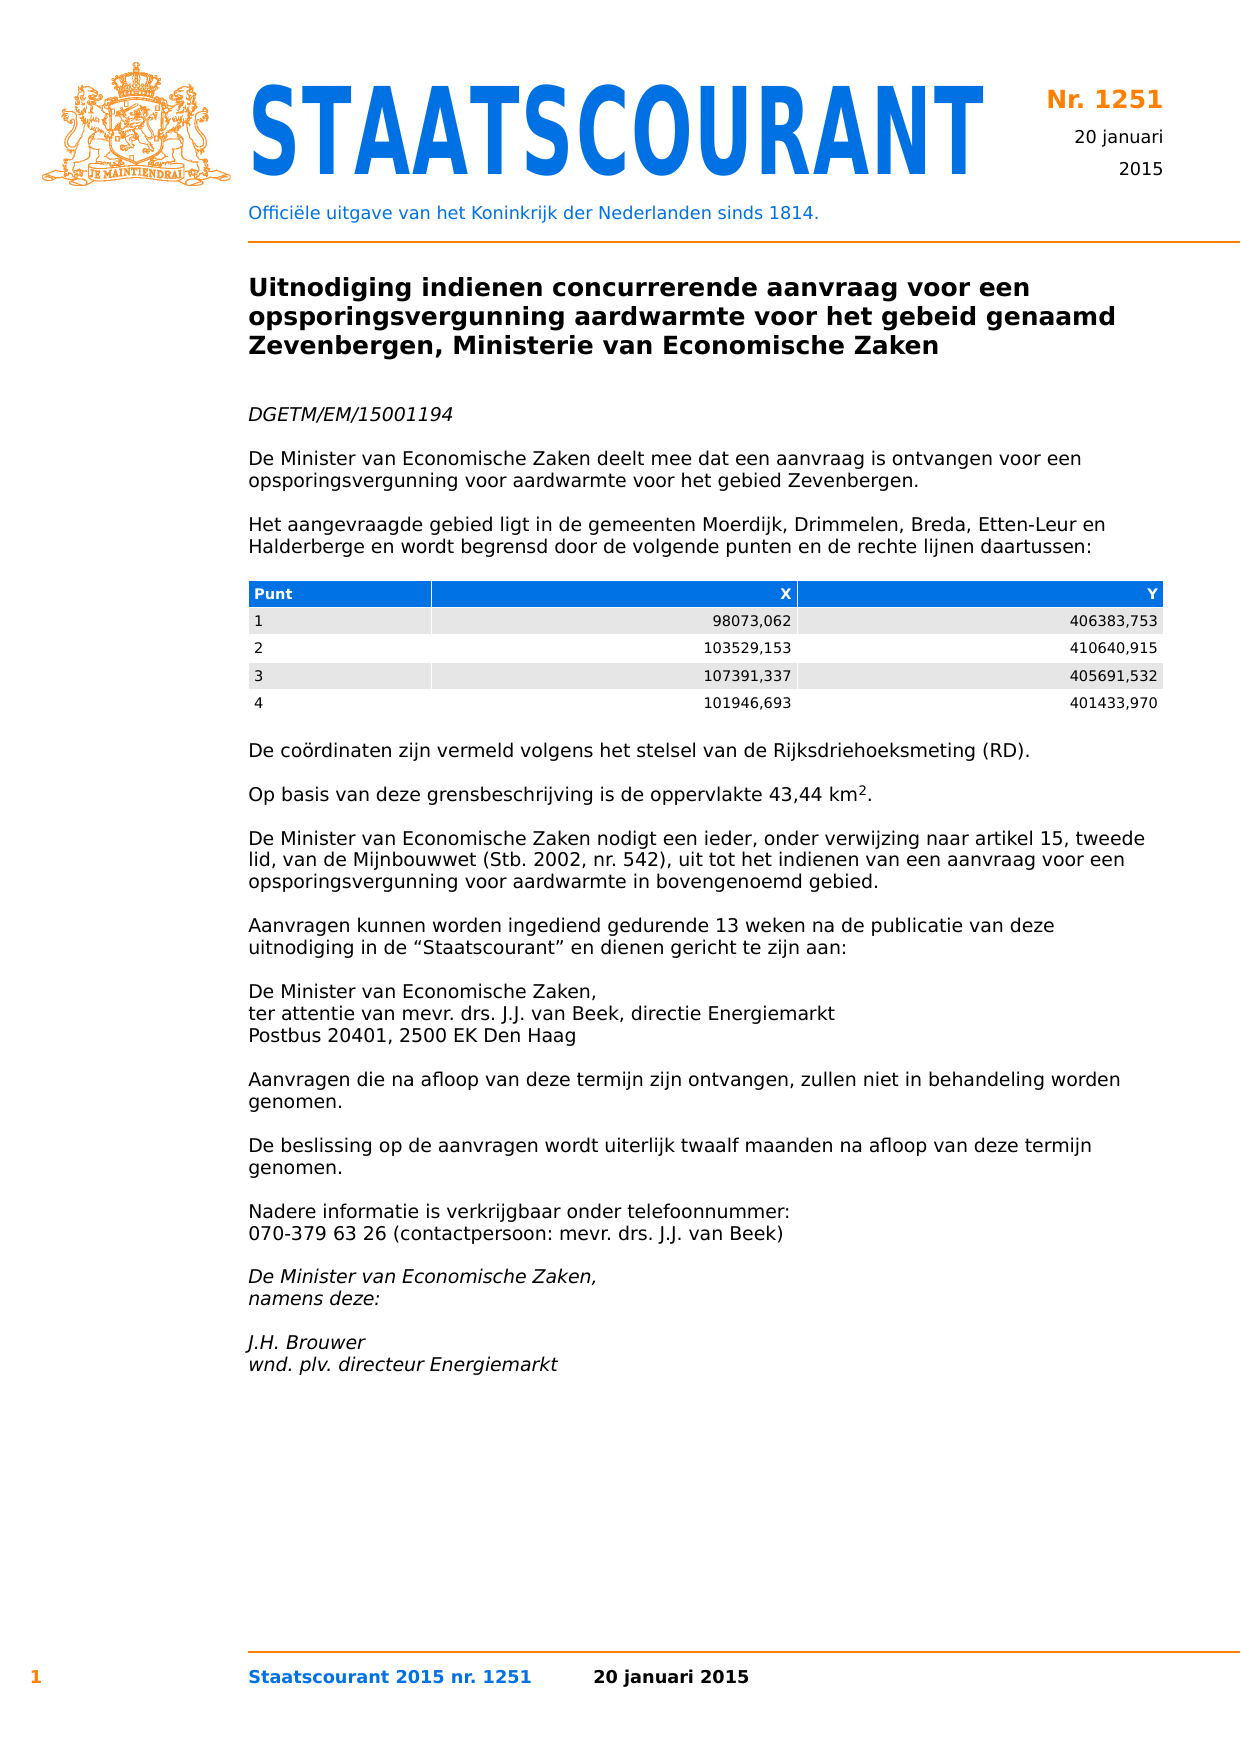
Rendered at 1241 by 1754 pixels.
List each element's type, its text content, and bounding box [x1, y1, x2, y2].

picture [41, 62, 231, 186]
text De Minister van Economische Zaken, [248, 981, 1163, 1003]
table_header Punt [249, 581, 431, 607]
table_cell 405691,532 [798, 663, 1163, 689]
table_cell 2015 [998, 153, 1240, 203]
table_header X [432, 581, 797, 607]
text De coördinaten zijn vermeld volgens het stelsel van de Rijksdriehoeksmeting (RD). [248, 740, 1163, 762]
table_cell 1 [249, 608, 431, 634]
text Op basis van deze grensbeschrijving is de oppervlakte 43,44 km2. [248, 783, 1163, 806]
table_cell 107391,337 [432, 663, 797, 689]
text DGETM/EM/15001194 [248, 404, 1163, 426]
table_cell 4 [249, 690, 431, 717]
table_cell 3 [249, 663, 431, 689]
subtitle Uitnodiging indienen concurrerende aanvraag voor een opsporingsvergunning aardwarmte voor het gebeid genaamd Zevenbergen, Ministerie van Economische Zaken [248, 273, 1163, 361]
table_cell 410640,915 [798, 636, 1163, 662]
text De Minister van Economische Zaken nodigt een ieder, onder verwijzing naar artikel 15, tweede lid, van de Mijnbouwwet (Stb. 2002, nr. 542), uit tot het indienen van een aanvraag voor een opsporingsvergunning voor aardwarmte in bovengenoemd gebied. [248, 827, 1163, 893]
table_header Y [798, 581, 1163, 607]
text 070-379 63 26 (contactpersoon: mevr. drs. J.J. van Beek) [248, 1222, 1163, 1244]
table_header STAATSCOURANT [248, 62, 998, 203]
table_header [25, 62, 248, 241]
text Het aangevraagde gebied ligt in de gemeenten Moerdijk, Drimmelen, Breda, Etten-Leur en Halderberge en wordt begrensd door de volgende punten en de rechte lijnen daartussen: [248, 514, 1163, 558]
table_cell 98073,062 [432, 608, 797, 634]
table_cell 406383,753 [798, 608, 1163, 634]
table_cell 101946,693 [432, 690, 797, 717]
text Nadere informatie is verkrijgbaar onder telefoonnummer: [248, 1201, 1163, 1222]
table_cell 2 [249, 636, 431, 662]
table_cell 401433,970 [798, 690, 1163, 717]
text Postbus 20401, 2500 EK Den Haag [248, 1025, 1163, 1047]
table_cell 20 januari [998, 121, 1240, 153]
text De Minister van Economische Zaken, namens deze: J.H. Brouwer wnd. plv. directeur Energiemarkt [248, 1266, 1163, 1376]
text De beslissing op de aanvragen wordt uiterlijk twaalf maanden na afloop van deze termijn genomen. [248, 1135, 1163, 1179]
text De Minister van Economische Zaken deelt mee dat een aanvraag is ontvangen voor een opsporingsvergunning voor aardwarmte voor het gebied Zevenbergen. [248, 448, 1163, 492]
table_header Nr. 1251 [998, 62, 1240, 121]
table_cell Officiële uitgave van het Koninkrijk der Nederlanden sinds 1814. [248, 203, 1240, 241]
text ter attentie van mevr. drs. J.J. van Beek, directie Energiemarkt [248, 1003, 1163, 1025]
table_cell 103529,153 [432, 636, 797, 662]
text Aanvragen die na afloop van deze termijn zijn ontvangen, zullen niet in behandeling worden genomen. [248, 1069, 1163, 1113]
text Aanvragen kunnen worden ingediend gedurende 13 weken na de publicatie van deze uitnodiging in de “Staatscourant” en dienen gericht te zijn aan: [248, 915, 1163, 959]
